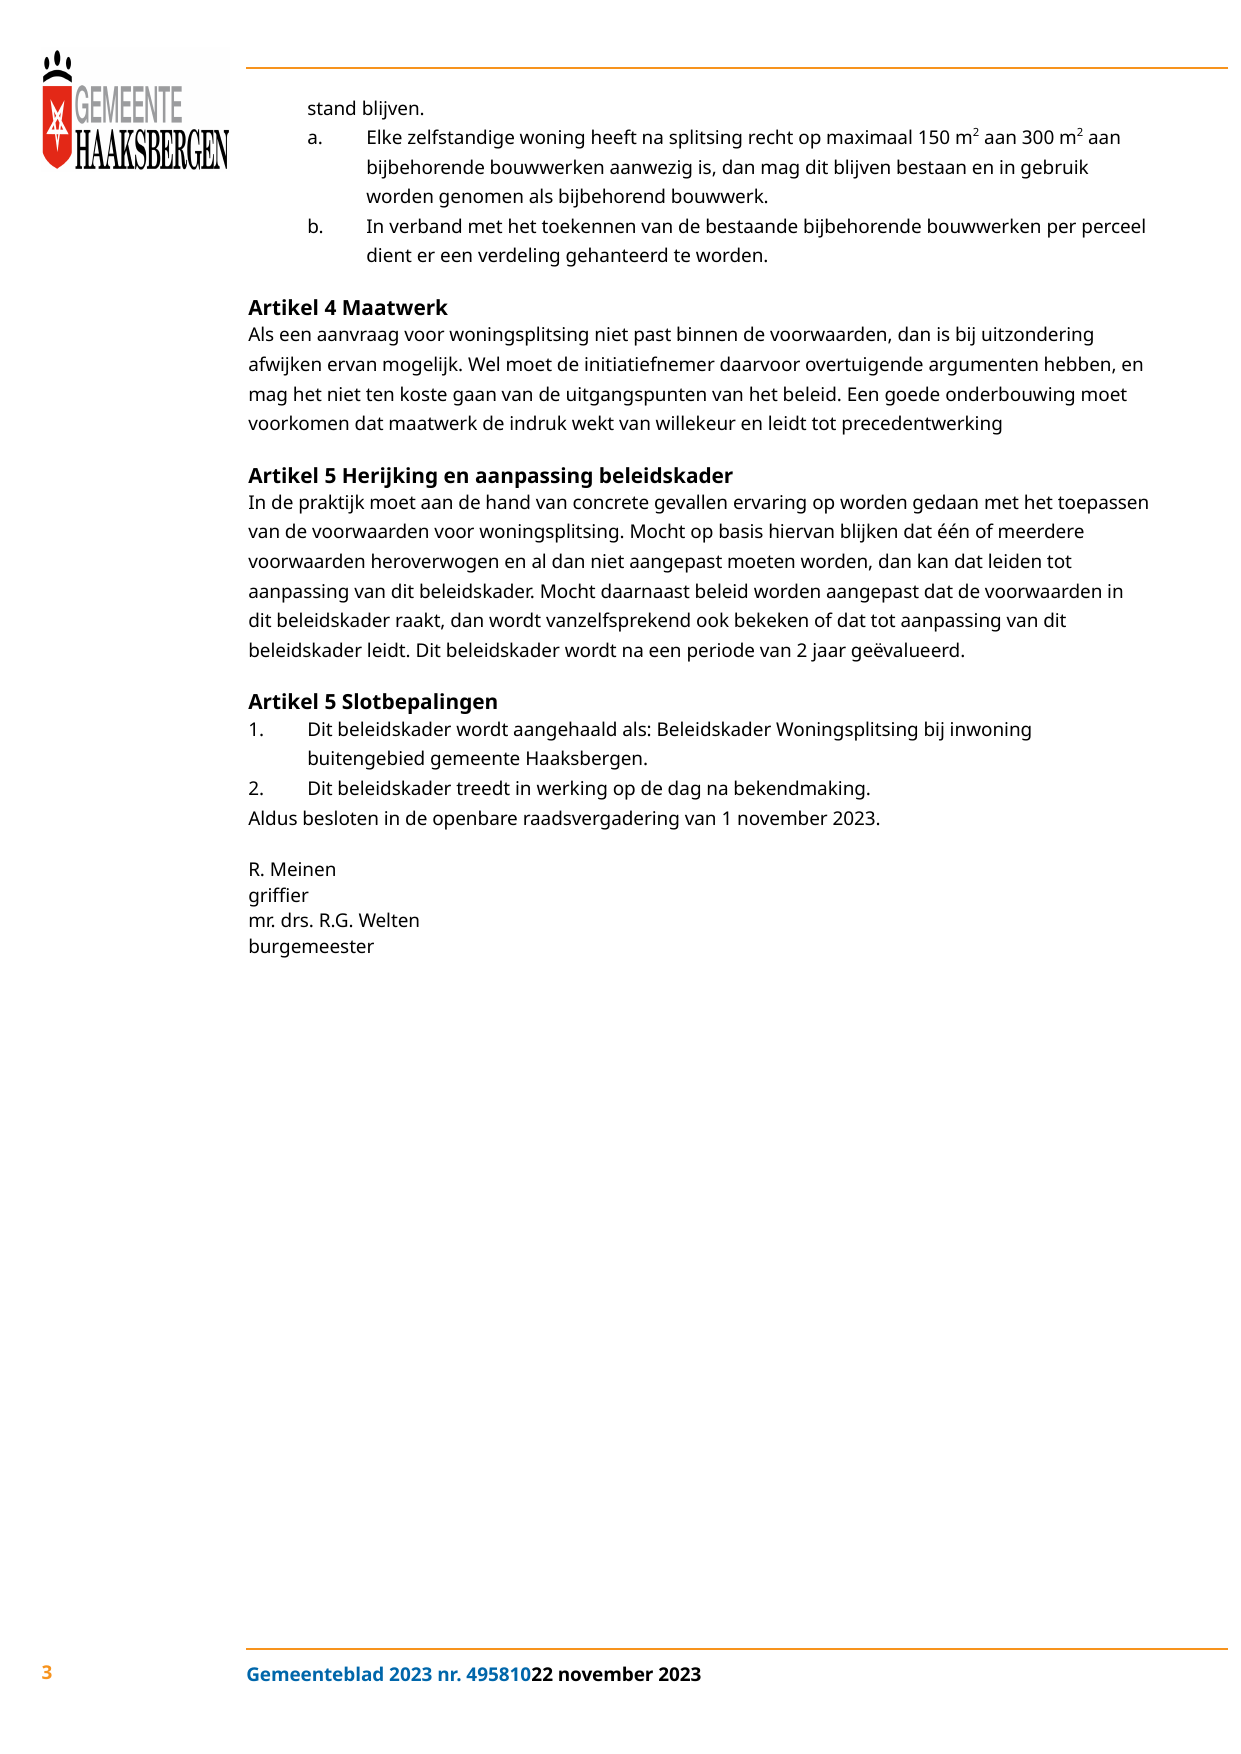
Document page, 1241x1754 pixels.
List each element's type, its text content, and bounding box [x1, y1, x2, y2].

text Artikel 4 Maatwerk [248, 293, 1152, 322]
list Elke zelfstandige woning heeft na splitsing recht op maximaal 150 m2 aan 300 m2 aan bijbehorende bouwwerken aanwezig is, dan mag dit blijven bestaan en in gebruik worden genomen als bijbehorend bouwwerk. [307, 124, 1152, 209]
list In verband met het toekennen van de bestaande bijbehorende bouwwerken per perceel dient er een verdeling gehanteerd te worden. [307, 213, 1152, 268]
text Artikel 5 Slotbepalingen [248, 687, 1152, 716]
text burgemeester [248, 933, 1152, 959]
list stand blijven. [248, 95, 1152, 121]
text griffier [248, 882, 1152, 908]
text R. Meinen [248, 856, 1152, 882]
text Als een aanvraag voor woningsplitsing niet past binnen de voorwaarden, dan is bij uitzondering afwijken ervan mogelijk. Wel moet de initiatiefnemer daarvoor overtuigende argumenten hebben, en mag het niet ten koste gaan van de uitgangspunten van het beleid. Een goede onderbouwing moet voorkomen dat maatwerk de indruk wekt van willekeur en leidt tot precedentwerking [248, 322, 1152, 436]
text In de praktijk moet aan de hand van concrete gevallen ervaring op worden gedaan met het toepassen van de voorwaarden voor woningsplitsing. Mocht op basis hiervan blijken dat één of meerdere voorwaarden heroverwogen en al dan niet aangepast moeten worden, dan kan dat leiden tot aanpassing van dit beleidskader. Mocht daarnaast beleid worden aangepast dat de voorwaarden in dit beleidskader raakt, dan wordt vanzelfsprekend ook bekeken of dat tot aanpassing van dit beleidskader leidt. Dit beleidskader wordt na een periode van 2 jaar geëvalueerd. [248, 489, 1152, 663]
text Artikel 5 Herijking en aanpassing beleidskader [248, 461, 1152, 489]
list Dit beleidskader treedt in werking op de dag na bekendmaking. [248, 775, 1152, 801]
text Aldus besloten in de openbare raadsvergadering van 1 november 2023. [248, 805, 1152, 830]
list Dit beleidskader wordt aangehaald als: Beleidskader Woningsplitsing bij inwoning buitengebied gemeente Haaksbergen. [248, 716, 1152, 771]
picture [41, 47, 231, 172]
text mr. drs. R.G. Welten [248, 908, 1152, 933]
